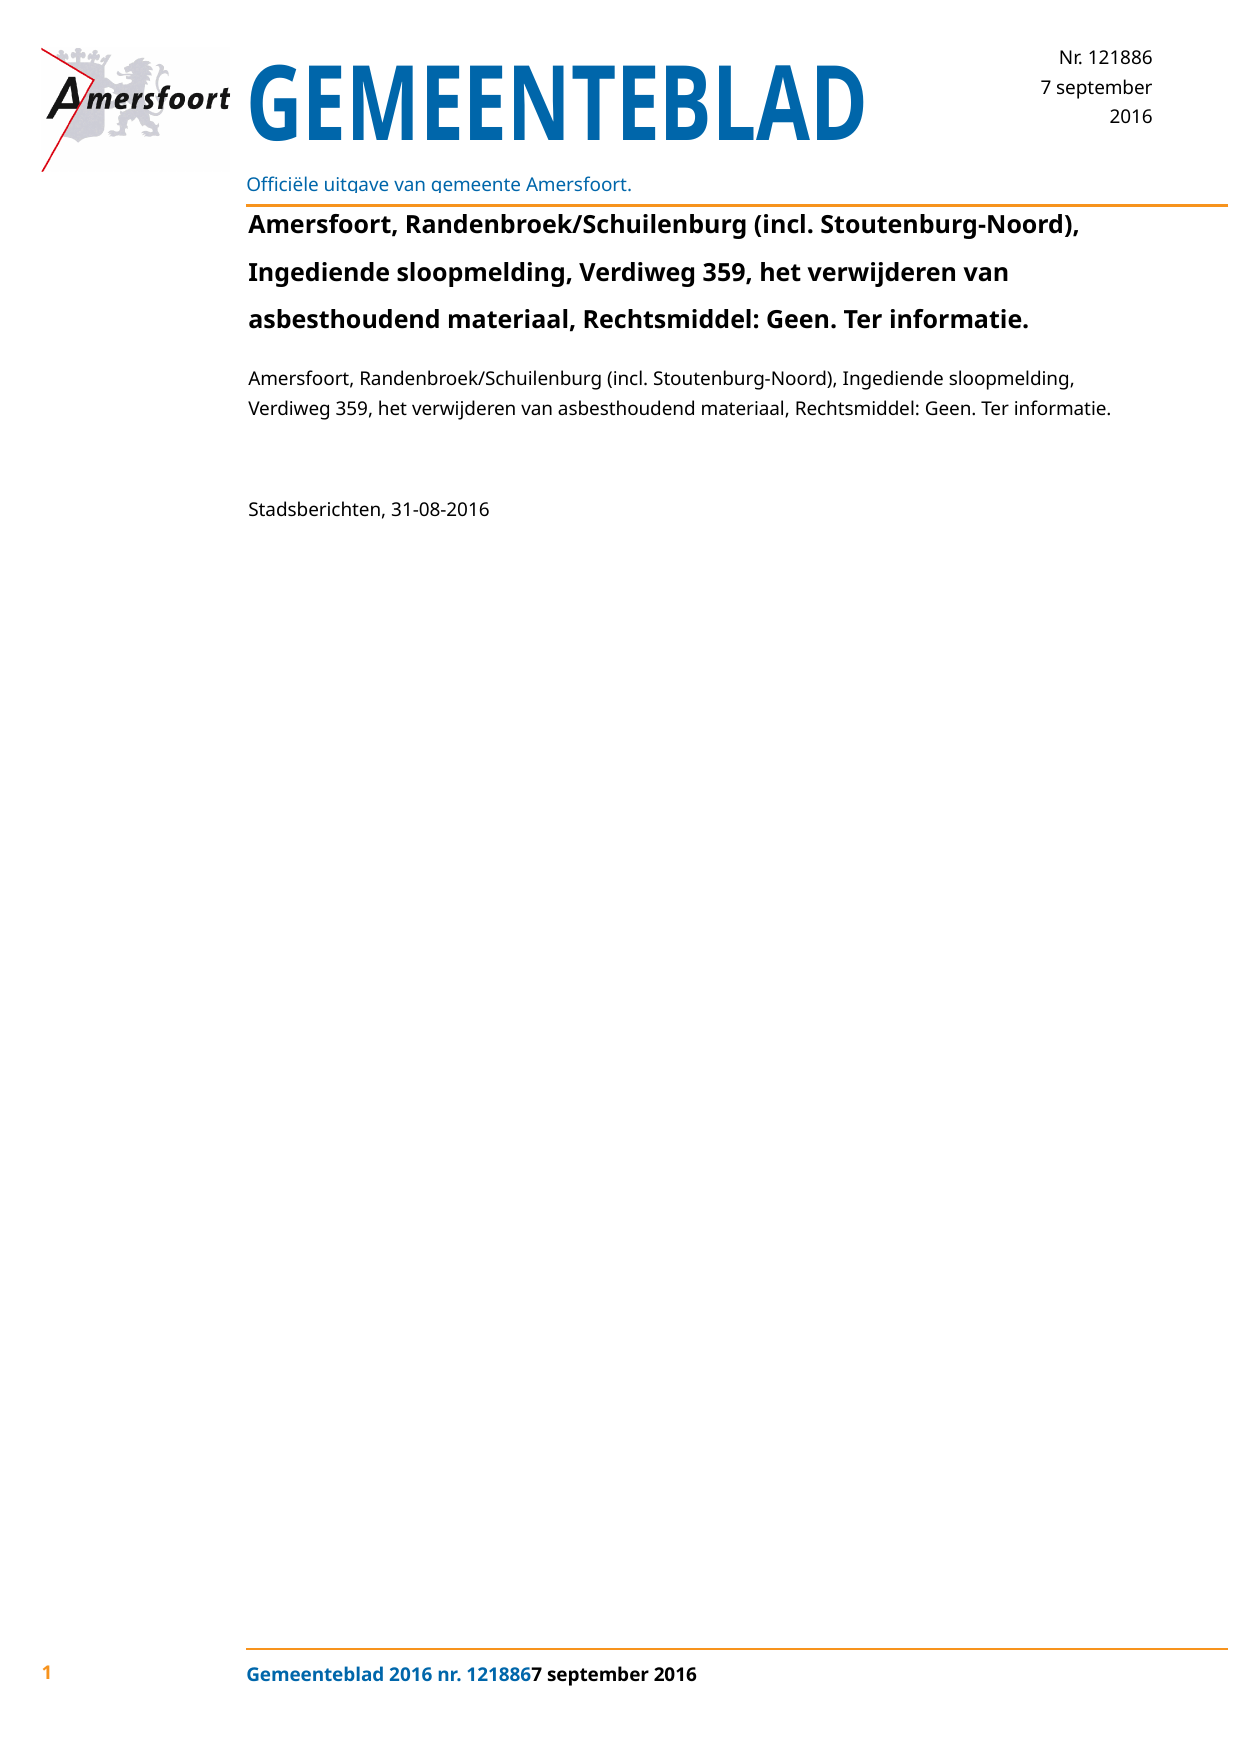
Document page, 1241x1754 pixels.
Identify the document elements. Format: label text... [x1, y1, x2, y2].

text Amersfoort, Randenbroek/Schuilenburg (incl. Stoutenburg-Noord), Ingediende sloopmelding, Verdiweg 359, het verwijderen van asbesthoudend materiaal, Rechtsmiddel: Geen. Ter informatie. [248, 207, 1152, 336]
picture [41, 47, 231, 172]
text Amersfoort, Randenbroek/Schuilenburg (incl. Stoutenburg-Noord), Ingediende sloopmelding, Verdiweg 359, het verwijderen van asbesthoudend materiaal, Rechtsmiddel: Geen. Ter informatie. [248, 366, 1152, 421]
text Stadsberichten, 31-08-2016 [248, 496, 1152, 522]
